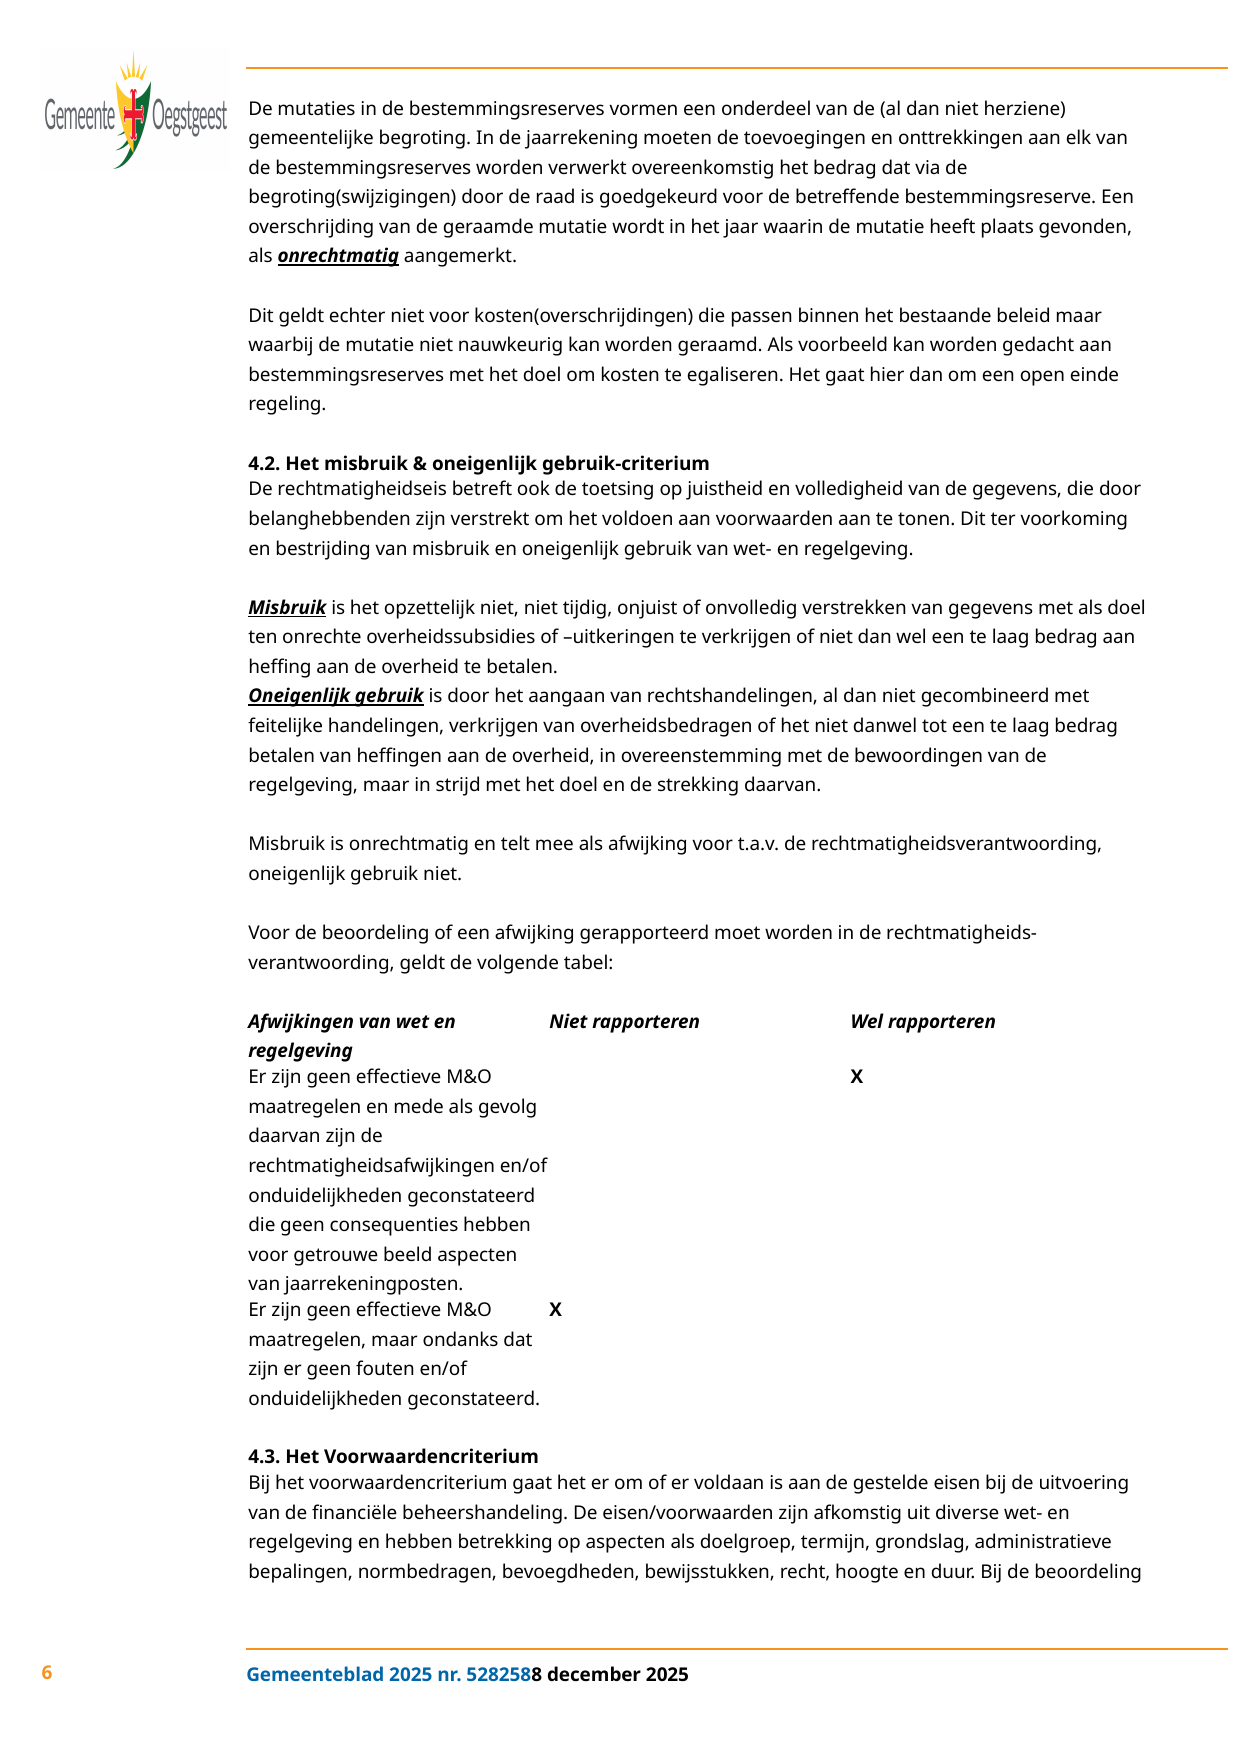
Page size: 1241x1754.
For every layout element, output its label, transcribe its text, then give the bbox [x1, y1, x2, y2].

table_header Afwijkingen van wet en regelgeving [248, 1008, 549, 1063]
text 4.3. Het Voorwaardencriterium [248, 1443, 1152, 1469]
text Voor de beoordeling of een afwijking gerapporteerd moet worden in de rechtmatigheids-verantwoording, geldt de volgende tabel: [248, 919, 1152, 974]
table_header Wel rapporteren [850, 1008, 1152, 1063]
table_header Niet rapporteren [549, 1008, 850, 1063]
picture [41, 47, 231, 172]
text Dit geldt echter niet voor kosten(overschrijdingen) die passen binnen het bestaande beleid maar waarbij de mutatie niet nauwkeurig kan worden geraamd. Als voorbeeld kan worden gedacht aan bestemmingsreserves met het doel om kosten te egaliseren. Het gaat hier dan om een open einde regeling. [248, 302, 1152, 416]
text Bij het voorwaardencriterium gaat het er om of er voldaan is aan de gestelde eisen bij de uitvoering van de financiële beheershandeling. De eisen/voorwaarden zijn afkomstig uit diverse wet‐ en regelgeving en hebben betrekking op aspecten als doelgroep, termijn, grondslag, administratieve bepalingen, normbedragen, bevoegdheden, bewijsstukken, recht, hoogte en duur. Bij de beoordeling [248, 1469, 1152, 1584]
table_cell X [549, 1296, 850, 1411]
table_cell Er zijn geen effectieve M&O maatregelen, maar ondanks dat zijn er geen fouten en/of onduidelijkheden geconstateerd. [248, 1296, 549, 1411]
table_cell [850, 1296, 1152, 1411]
text De mutaties in de bestemmingsreserves vormen een onderdeel van de (al dan niet herziene) gemeentelijke begroting. In de jaarrekening moeten de toevoegingen en onttrekkingen aan elk van de bestemmingsreserves worden verwerkt overeenkomstig het bedrag dat via de begroting(swijzigingen) door de raad is goedgekeurd voor de betreffende bestemmingsreserve. Een overschrijding van de geraamde mutatie wordt in het jaar waarin de mutatie heeft plaats gevonden, als onrechtmatig aangemerkt. [248, 95, 1152, 268]
text Misbruik is onrechtmatig en telt mee als afwijking voor t.a.v. de rechtmatigheidsverantwoording, oneigenlijk gebruik niet. [248, 831, 1152, 886]
text 4.2. Het misbruik & oneigenlijk gebruik-criterium [248, 450, 1152, 476]
table_cell [549, 1064, 850, 1296]
table_cell Er zijn geen effectieve M&O maatregelen en mede als gevolg daarvan zijn de rechtmatigheidsafwijkingen en/of onduidelijkheden geconstateerd die geen consequenties hebben voor getrouwe beeld aspecten van jaarrekeningposten. [248, 1064, 549, 1296]
text Misbruik is het opzettelijk niet, niet tijdig, onjuist of onvolledig verstrekken van gegevens met als doel ten onrechte overheidssubsidies of –uitkeringen te verkrijgen of niet dan wel een te laag bedrag aan heffing aan de overheid te betalen. [248, 594, 1152, 679]
text De rechtmatigheidseis betreft ook de toetsing op juistheid en volledigheid van de gegevens, die door belanghebbenden zijn verstrekt om het voldoen aan voorwaarden aan te tonen. Dit ter voorkoming en bestrijding van misbruik en oneigenlijk gebruik van wet- en regelgeving. [248, 476, 1152, 560]
text Oneigenlijk gebruik is door het aangaan van rechtshandelingen, al dan niet gecombineerd met feitelijke handelingen, verkrijgen van overheidsbedragen of het niet danwel tot een te laag bedrag betalen van heffingen aan de overheid, in overeenstemming met de bewoordingen van de regelgeving, maar in strijd met het doel en de strekking daarvan. [248, 683, 1152, 797]
table_cell X [850, 1064, 1152, 1296]
